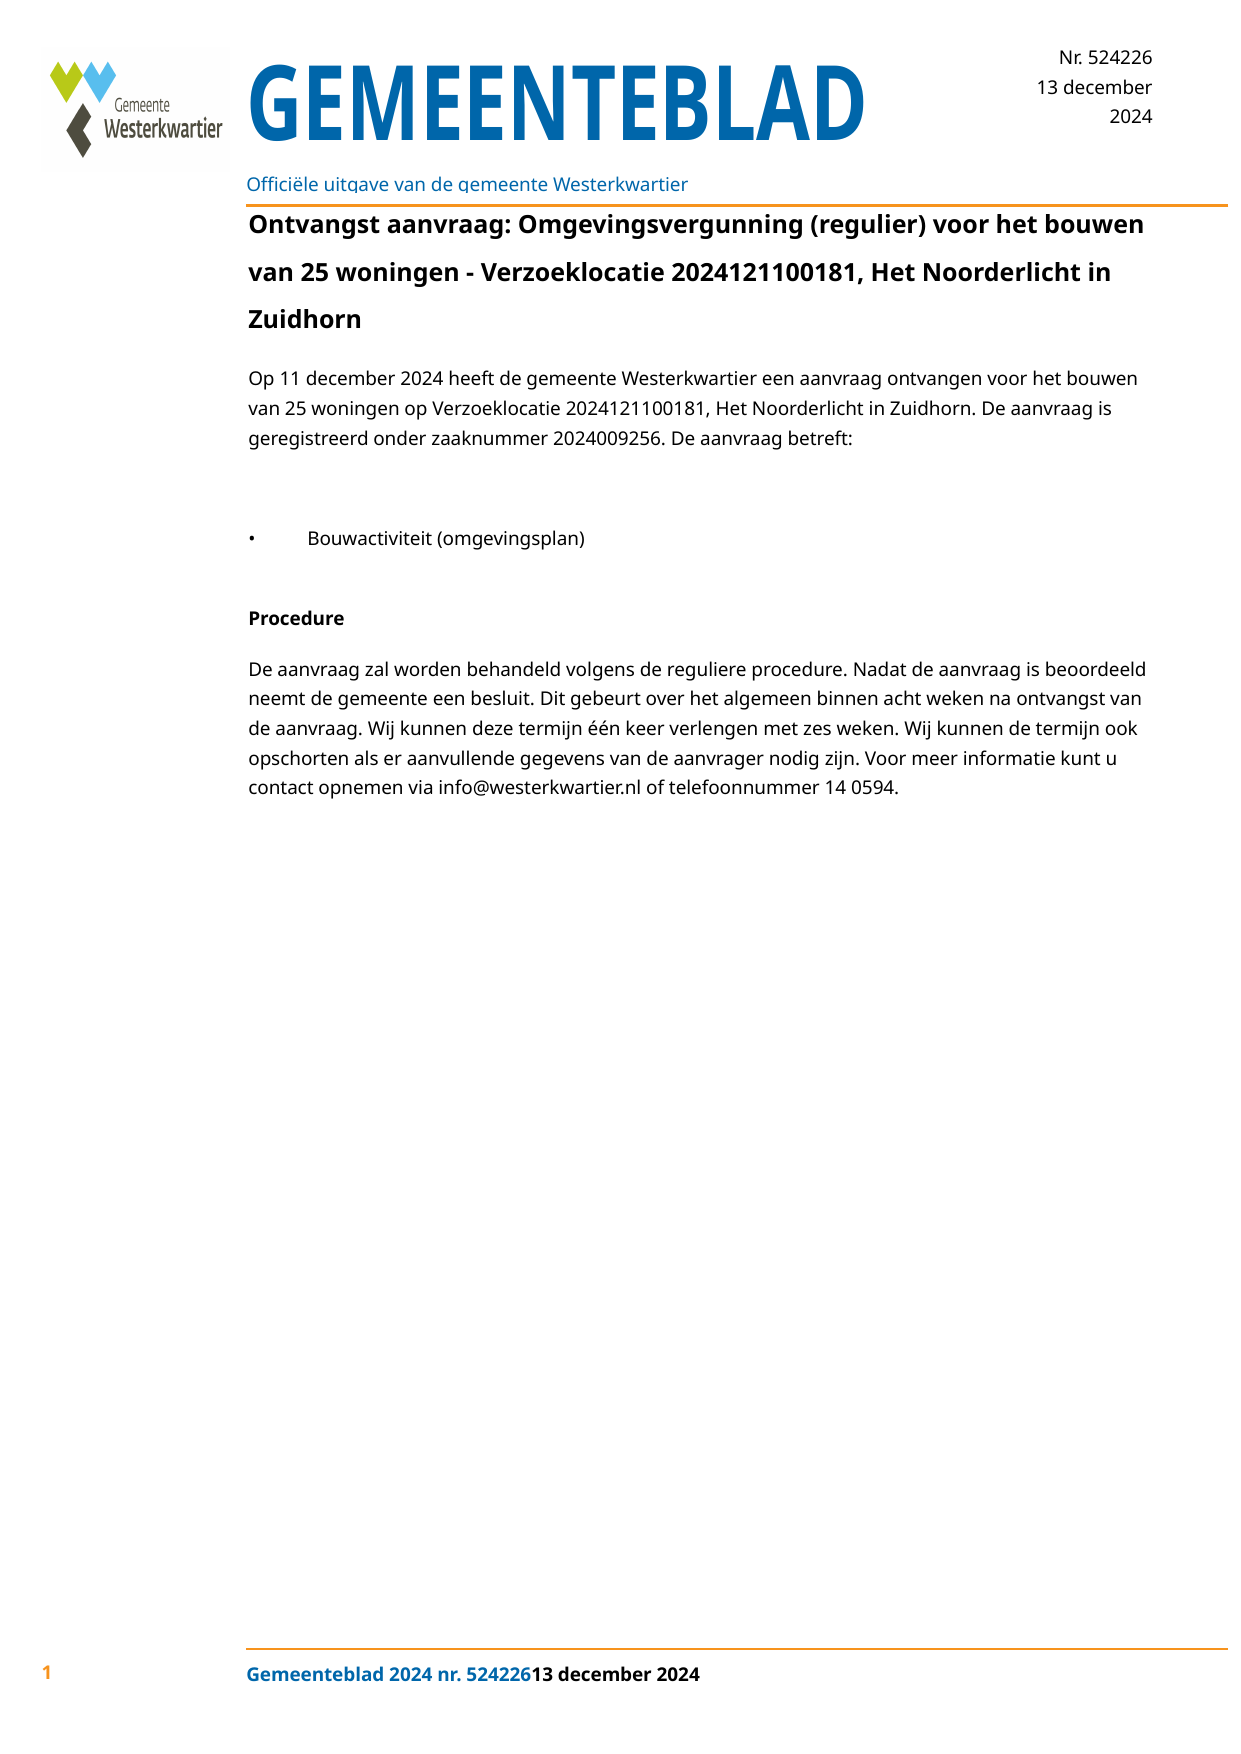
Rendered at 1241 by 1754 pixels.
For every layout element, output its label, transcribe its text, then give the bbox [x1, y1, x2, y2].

text Procedure [248, 606, 1152, 631]
picture [41, 47, 231, 172]
text De aanvraag zal worden behandeld volgens de reguliere procedure. Nadat de aanvraag is beoordeeld neemt de gemeente een besluit. Dit gebeurt over het algemeen binnen acht weken na ontvangst van de aanvraag. Wij kunnen deze termijn één keer verlengen met zes weken. Wij kunnen de termijn ook opschorten als er aanvullende gegevens van de aanvrager nodig zijn. Voor meer informatie kunt u contact opnemen via info@westerkwartier.nl of telefoonnummer 14 0594. [248, 656, 1152, 800]
text Ontvangst aanvraag: Omgevingsvergunning (regulier) voor het bouwen van 25 woningen - Verzoeklocatie 2024121100181, Het Noorderlicht in Zuidhorn [248, 207, 1152, 336]
list Bouwactiviteit (omgevingsplan) [248, 526, 1152, 551]
text Op 11 december 2024 heeft de gemeente Westerkwartier een aanvraag ontvangen voor het bouwen van 25 woningen op Verzoeklocatie 2024121100181, Het Noorderlicht in Zuidhorn. De aanvraag is geregistreerd onder zaaknummer 2024009256. De aanvraag betreft: [248, 366, 1152, 450]
